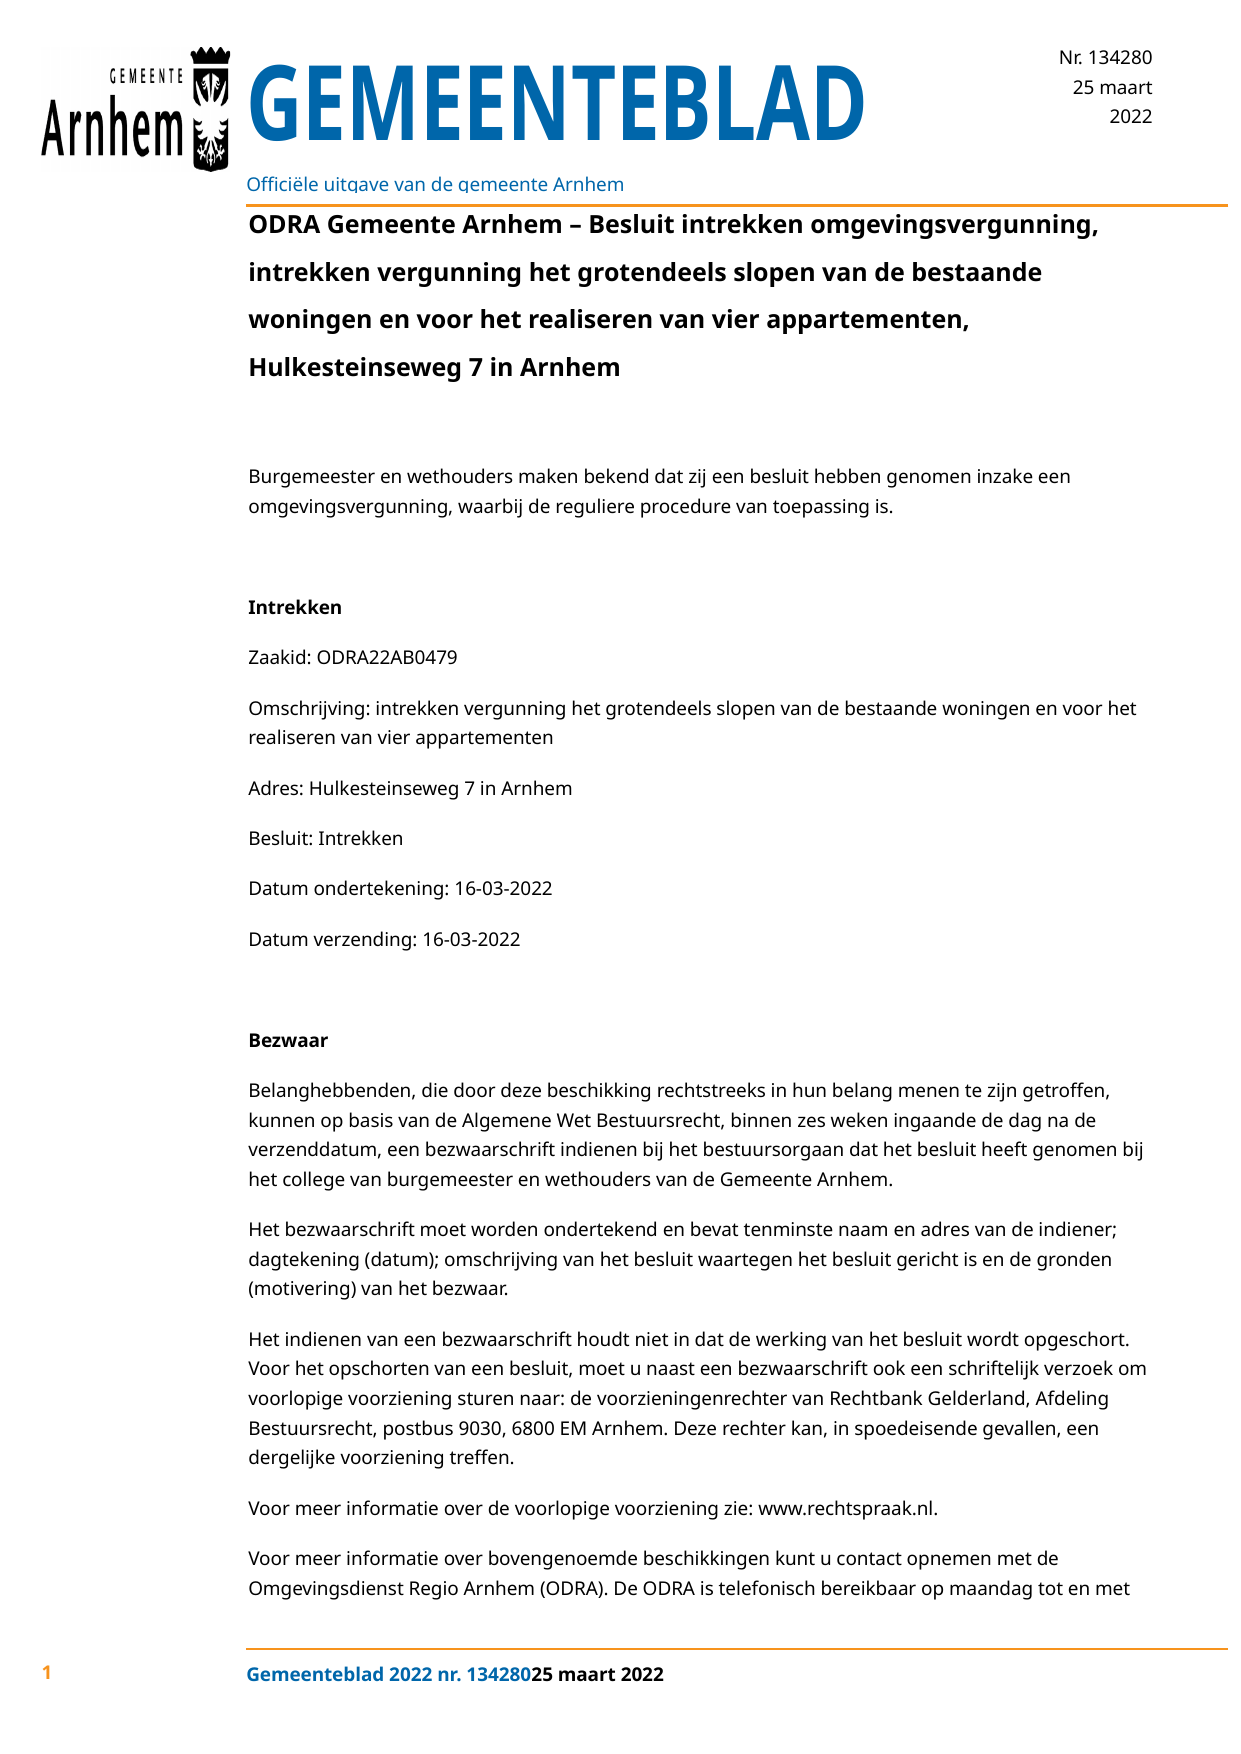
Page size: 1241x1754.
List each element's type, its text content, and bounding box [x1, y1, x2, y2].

text Datum ondertekening: 16-03-2022 [248, 876, 1152, 901]
text Belanghebbenden, die door deze beschikking rechtstreeks in hun belang menen te zijn getroffen, kunnen op basis van de Algemene Wet Bestuursrecht, binnen zes weken ingaande de dag na de verzenddatum, een bezwaarschrift indienen bij het bestuursorgaan dat het besluit heeft genomen bij het college van burgemeester en wethouders van de Gemeente Arnhem. [248, 1077, 1152, 1192]
text Burgemeester en wethouders maken bekend dat zij een besluit hebben genomen inzake een omgevingsvergunning, waarbij de reguliere procedure van toepassing is. [248, 463, 1152, 519]
text Adres: Hulkesteinseweg 7 in Arnhem [248, 775, 1152, 801]
text Voor meer informatie over bovengenoemde beschikkingen kunt u contact opnemen met de Omgevingsdienst Regio Arnhem (ODRA). De ODRA is telefonisch bereikbaar op maandag tot en met [248, 1545, 1152, 1601]
text Datum verzending: 16-03-2022 [248, 926, 1152, 952]
text Besluit: Intrekken [248, 825, 1152, 851]
text Bezwaar [248, 1027, 1152, 1053]
text Voor meer informatie over de voorlopige voorziening zie: www.rechtspraak.nl. [248, 1495, 1152, 1521]
text Het bezwaarschrift moet worden ondertekend en bevat tenminste naam en adres van de indiener; dagtekening (datum); omschrijving van het besluit waartegen het besluit gericht is en de gronden (motivering) van het bezwaar. [248, 1216, 1152, 1301]
text Omschrijving: intrekken vergunning het grotendeels slopen van de bestaande woningen en voor het realiseren van vier appartementen [248, 695, 1152, 750]
text Intrekken [248, 594, 1152, 620]
text Het indienen van een bezwaarschrift houdt niet in dat de werking van het besluit wordt opgeschort. Voor het opschorten van een besluit, moet u naast een bezwaarschrift ook een schriftelijk verzoek om voorlopige voorziening sturen naar: de voorzieningenrechter van Rechtbank Gelderland, Afdeling Bestuursrecht, postbus 9030, 6800 EM Arnhem. Deze rechter kan, in spoedeisende gevallen, een dergelijke voorziening treffen. [248, 1326, 1152, 1470]
picture [41, 47, 231, 172]
text Zaakid: ODRA22AB0479 [248, 644, 1152, 670]
text ODRA Gemeente Arnhem – Besluit intrekken omgevingsvergunning, intrekken vergunning het grotendeels slopen van de bestaande woningen en voor het realiseren van vier appartementen, Hulkesteinseweg 7 in Arnhem [248, 207, 1152, 384]
